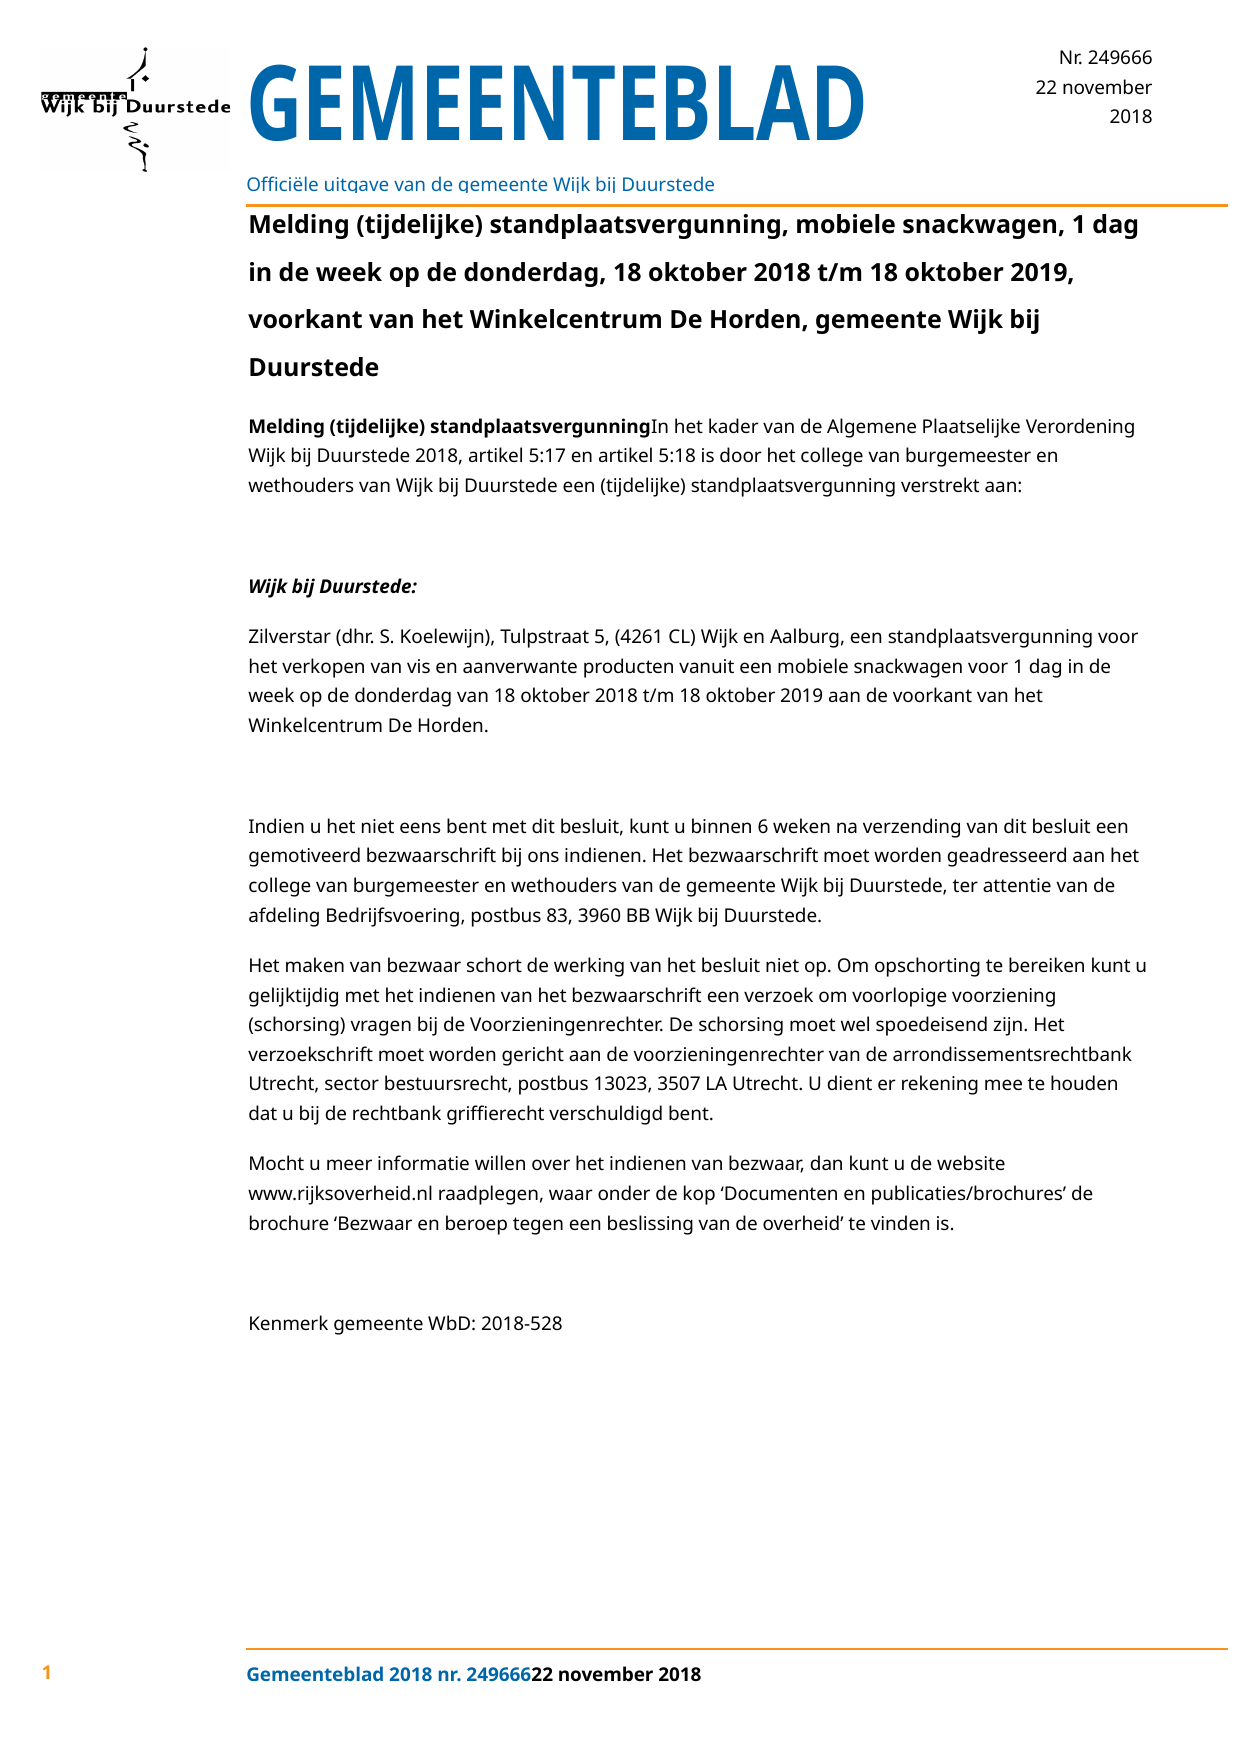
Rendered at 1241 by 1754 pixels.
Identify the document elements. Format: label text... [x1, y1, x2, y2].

text Mocht u meer informatie willen over het indienen van bezwaar, dan kunt u de website www.rijksoverheid.nl raadplegen, waar onder de kop ‘Documenten en publicaties/brochures’ de brochure ‘Bezwaar en beroep tegen een beslissing van de overheid’ te vinden is. [248, 1151, 1152, 1236]
text Wijk bij Duurstede: [248, 573, 1152, 599]
text Het maken van bezwaar schort de werking van het besluit niet op. Om opschorting te bereiken kunt u gelijktijdig met het indienen van het bezwaarschrift een verzoek om voorlopige voorziening (schorsing) vragen bij de Voorzieningenrechter. De schorsing moet wel spoedeisend zijn. Het verzoekschrift moet worden gericht aan de voorzieningenrechter van de arrondissementsrechtbank Utrecht, sector bestuursrecht, postbus 13023, 3507 LA Utrecht. U dient er rekening mee te houden dat u bij de rechtbank griffierecht verschuldigd bent. [248, 952, 1152, 1126]
text Zilverstar (dhr. S. Koelewijn), Tulpstraat 5, (4261 CL) Wijk en Aalburg, een standplaatsvergunning voor het verkopen van vis en aanverwante producten vanuit een mobiele snackwagen voor 1 dag in de week op de donderdag van 18 oktober 2018 t/m 18 oktober 2019 aan de voorkant van het Winkelcentrum De Horden. [248, 623, 1152, 738]
text Indien u het niet eens bent met dit besluit, kunt u binnen 6 weken na verzending van dit besluit een gemotiveerd bezwaarschrift bij ons indienen. Het bezwaarschrift moet worden geadresseerd aan het college van burgemeester en wethouders van de gemeente Wijk bij Duurstede, ter attentie van de afdeling Bedrijfsvoering, postbus 83, 3960 BB Wijk bij Duurstede. [248, 813, 1152, 928]
text Kenmerk gemeente WbD: 2018-528 [248, 1311, 1152, 1336]
picture [41, 47, 231, 172]
text Melding (tijdelijke) standplaatsvergunning, mobiele snackwagen, 1 dag in de week op de donderdag, 18 oktober 2018 t/m 18 oktober 2019, voorkant van het Winkelcentrum De Horden, gemeente Wijk bij Duurstede [248, 207, 1152, 384]
text Melding (tijdelijke) standplaatsvergunningIn het kader van de Algemene Plaatselijke Verordening Wijk bij Duurstede 2018, artikel 5:17 en artikel 5:18 is door het college van burgemeester en wethouders van Wijk bij Duurstede een (tijdelijke) standplaatsvergunning verstrekt aan: [248, 413, 1152, 498]
